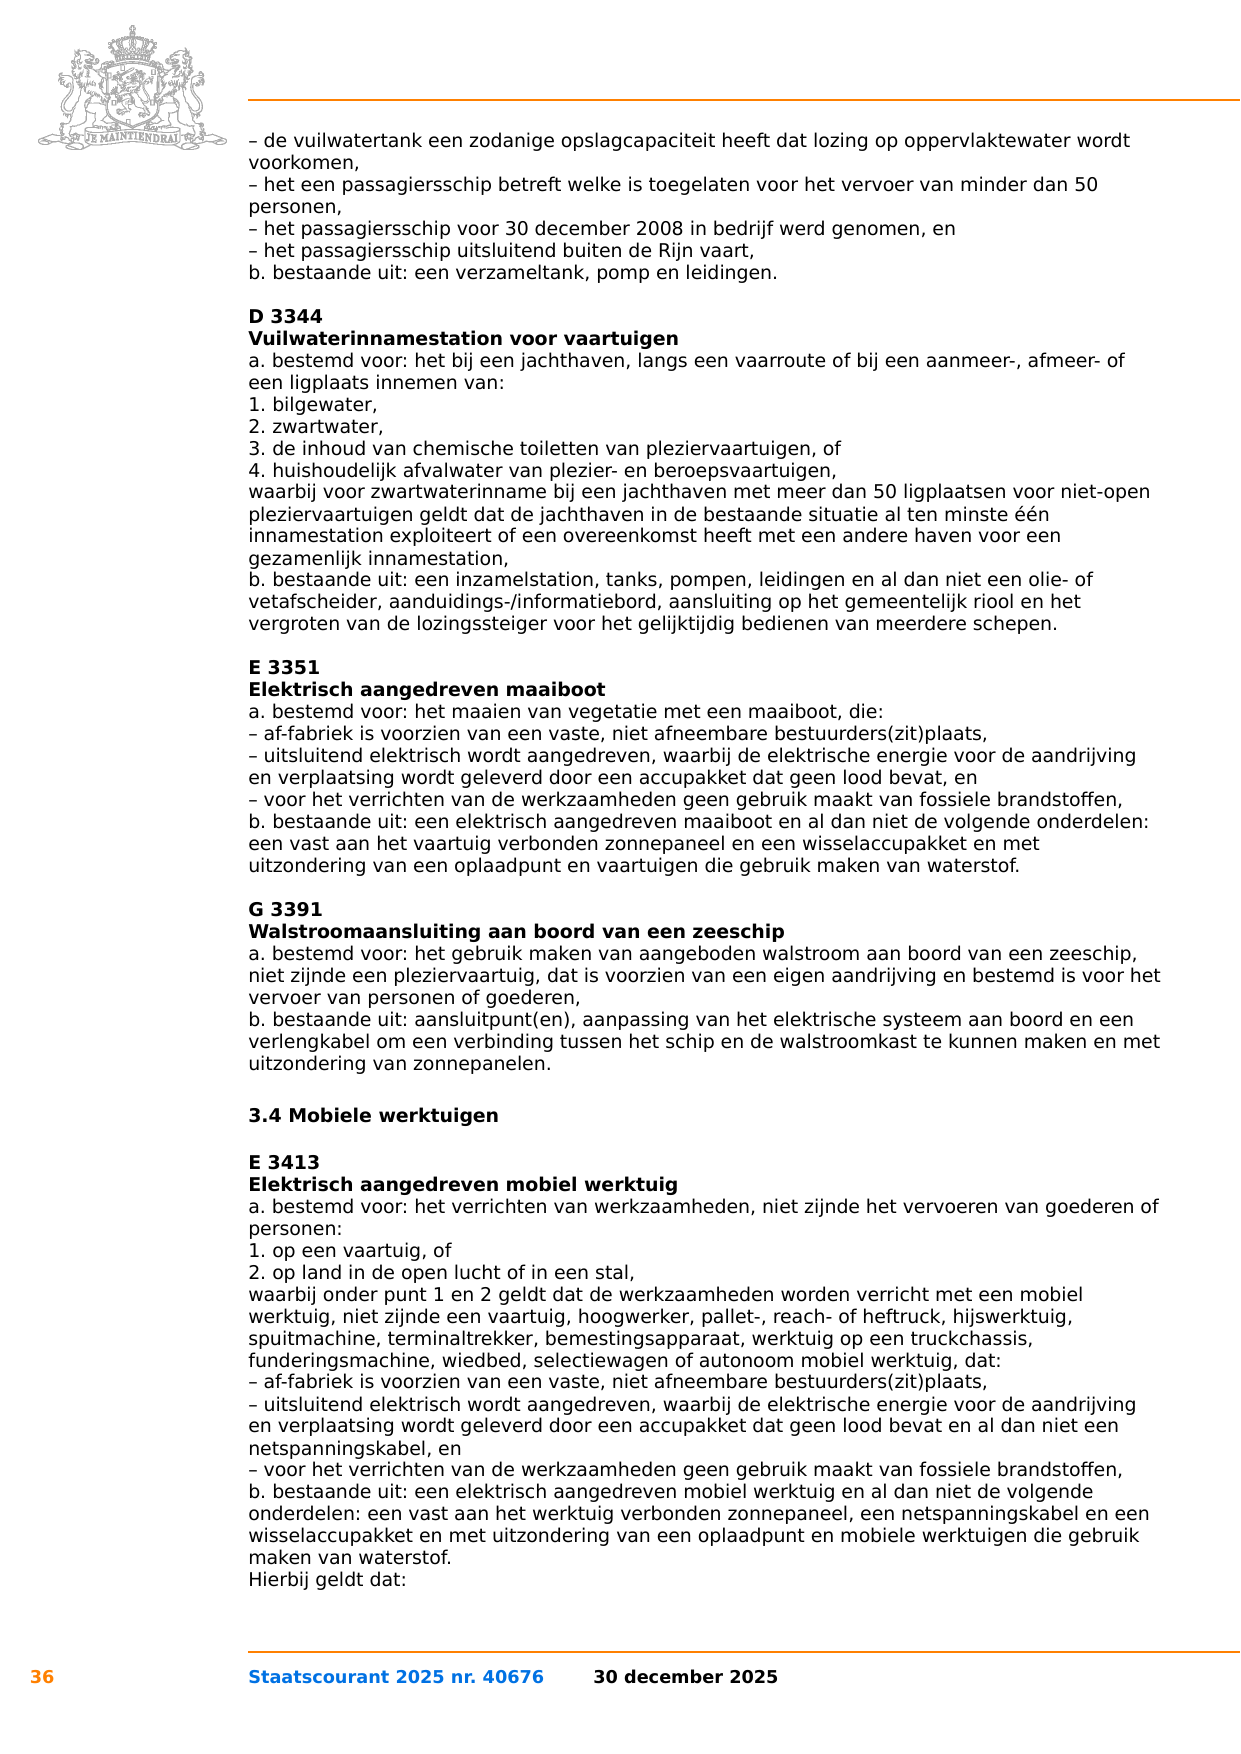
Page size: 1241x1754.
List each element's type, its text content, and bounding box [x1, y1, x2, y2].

text Walstroomaansluiting aan boord van een zeeschip [248, 921, 1163, 943]
text Elektrisch aangedreven mobiel werktuig [248, 1174, 1163, 1196]
text – het passagiersschip uitsluitend buiten de Rijn vaart, [248, 240, 1163, 262]
text b. bestaande uit: een elektrisch aangedreven maaiboot en al dan niet de volgende onderdelen: een vast aan het vaartuig verbonden zonnepaneel en een wisselaccupakket en met uitzondering van een oplaadpunt en vaartuigen die gebruik maken van waterstof. [248, 811, 1163, 877]
text b. bestaande uit: een verzameltank, pomp en leidingen. [248, 262, 1163, 284]
text 1. op een vaartuig, of [248, 1239, 1163, 1262]
text G 3391 [248, 899, 1163, 921]
text 4. huishoudelijk afvalwater van plezier- en beroepsvaartuigen, [248, 459, 1163, 481]
text – de vuilwatertank een zodanige opslagcapaciteit heeft dat lozing op oppervlaktewater wordt voorkomen, [248, 130, 1163, 174]
text – het passagiersschip voor 30 december 2008 in bedrijf werd genomen, en [248, 218, 1163, 240]
text – uitsluitend elektrisch wordt aangedreven, waarbij de elektrische energie voor de aandrijving en verplaatsing wordt geleverd door een accupakket dat geen lood bevat en al dan niet een netspanningskabel, en [248, 1393, 1163, 1459]
text b. bestaande uit: een elektrisch aangedreven mobiel werktuig en al dan niet de volgende onderdelen: een vast aan het werktuig verbonden zonnepaneel, een netspanningskabel en een wisselaccupakket en met uitzondering van een oplaadpunt en mobiele werktuigen die gebruik maken van waterstof. [248, 1481, 1163, 1569]
picture [38, 25, 227, 150]
text a. bestemd voor: het bij een jachthaven, langs een vaarroute of bij een aanmeer-, afmeer- of een ligplaats innemen van: [248, 349, 1163, 393]
text a. bestemd voor: het gebruik maken van aangeboden walstroom aan boord van een zeeschip, niet zijnde een pleziervaartuig, dat is voorzien van een eigen aandrijving en bestemd is voor het vervoer van personen of goederen, [248, 943, 1163, 1009]
text D 3344 [248, 306, 1163, 328]
text 2. zwartwater, [248, 416, 1163, 437]
text 1. bilgewater, [248, 393, 1163, 416]
text – af-fabriek is voorzien van een vaste, niet afneembare bestuurders(zit)plaats, [248, 723, 1163, 745]
text 3. de inhoud van chemische toiletten van pleziervaartuigen, of [248, 437, 1163, 459]
text b. bestaande uit: aansluitpunt(en), aanpassing van het elektrische systeem aan boord en een verlengkabel om een verbinding tussen het schip en de walstroomkast te kunnen maken en met uitzondering van zonnepanelen. [248, 1009, 1163, 1075]
subtitle 3.4 Mobiele werktuigen [248, 1105, 1163, 1127]
text Hierbij geldt dat: [248, 1569, 1163, 1591]
text waarbij onder punt 1 en 2 geldt dat de werkzaamheden worden verricht met een mobiel werktuig, niet zijnde een vaartuig, hoogwerker, pallet-, reach- of heftruck, hijswerktuig, spuitmachine, terminaltrekker, bemestingsapparaat, werktuig op een truckchassis, funderingsmachine, wiedbed, selectiewagen of autonoom mobiel werktuig, dat: [248, 1283, 1163, 1371]
text Vuilwaterinnamestation voor vaartuigen [248, 328, 1163, 349]
text – voor het verrichten van de werkzaamheden geen gebruik maakt van fossiele brandstoffen, [248, 1459, 1163, 1481]
text – het een passagiersschip betreft welke is toegelaten voor het vervoer van minder dan 50 personen, [248, 174, 1163, 218]
text waarbij voor zwartwaterinname bij een jachthaven met meer dan 50 ligplaatsen voor niet-open pleziervaartuigen geldt dat de jachthaven in de bestaande situatie al ten minste één innamestation exploiteert of een overeenkomst heeft met een andere haven voor een gezamenlijk innamestation, [248, 481, 1163, 569]
text Elektrisch aangedreven maaiboot [248, 679, 1163, 701]
text – voor het verrichten van de werkzaamheden geen gebruik maakt van fossiele brandstoffen, [248, 789, 1163, 811]
text 2. op land in de open lucht of in een stal, [248, 1262, 1163, 1283]
text – af-fabriek is voorzien van een vaste, niet afneembare bestuurders(zit)plaats, [248, 1371, 1163, 1393]
text E 3351 [248, 657, 1163, 679]
text a. bestemd voor: het verrichten van werkzaamheden, niet zijnde het vervoeren van goederen of personen: [248, 1196, 1163, 1239]
text b. bestaande uit: een inzamelstation, tanks, pompen, leidingen en al dan niet een olie- of vetafscheider, aanduidings-/informatiebord, aansluiting op het gemeentelijk riool en het vergroten van de lozingssteiger voor het gelijktijdig bedienen van meerdere schepen. [248, 569, 1163, 635]
text – uitsluitend elektrisch wordt aangedreven, waarbij de elektrische energie voor de aandrijving en verplaatsing wordt geleverd door een accupakket dat geen lood bevat, en [248, 745, 1163, 789]
text a. bestemd voor: het maaien van vegetatie met een maaiboot, die: [248, 701, 1163, 723]
text E 3413 [248, 1152, 1163, 1174]
